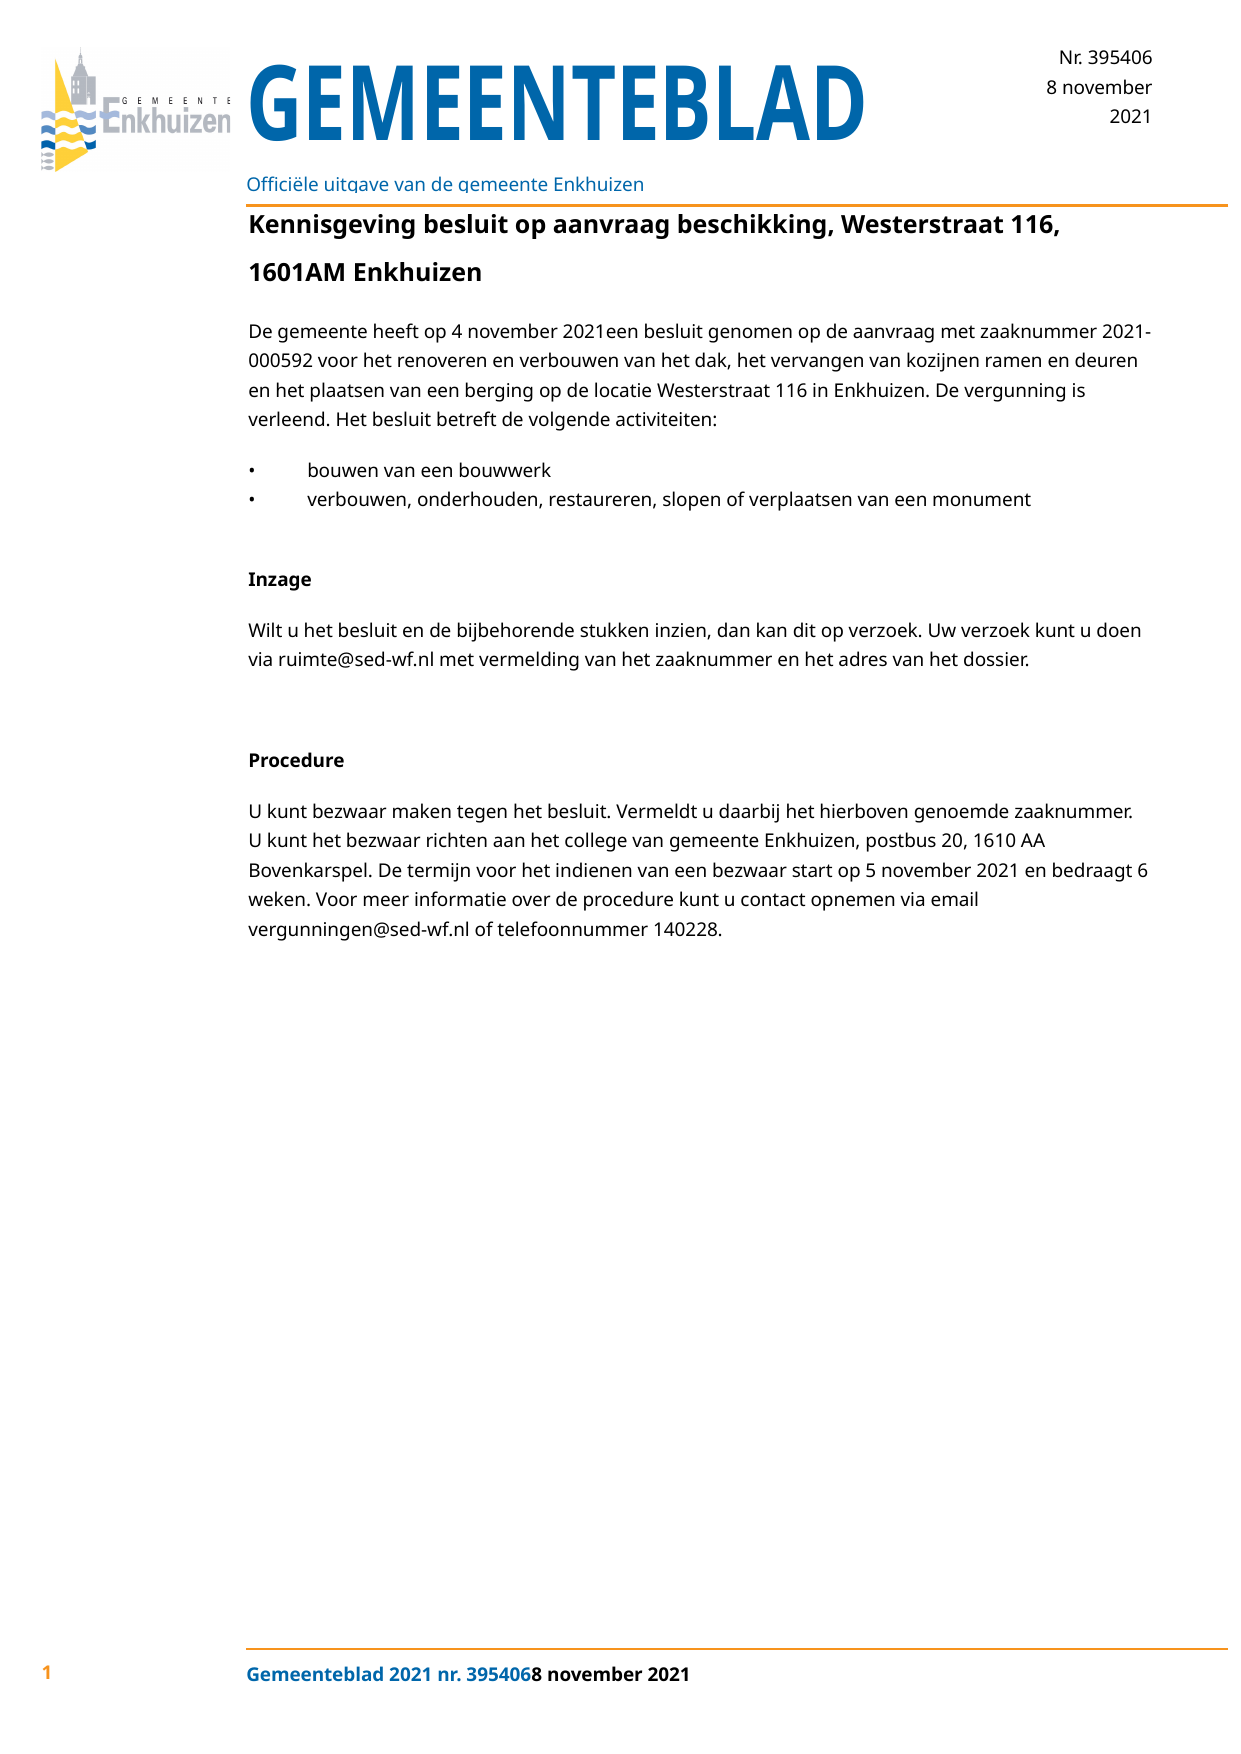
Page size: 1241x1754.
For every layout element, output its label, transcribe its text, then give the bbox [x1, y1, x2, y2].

list verbouwen, onderhouden, restaureren, slopen of verplaatsen van een monument [248, 487, 1152, 512]
text U kunt bezwaar maken tegen het besluit. Vermeldt u daarbij het hierboven genoemde zaaknummer. U kunt het bezwaar richten aan het college van gemeente Enkhuizen, postbus 20, 1610 AA Bovenkarspel. De termijn voor het indienen van een bezwaar start op 5 november 2021 en bedraagt 6 weken. Voor meer informatie over de procedure kunt u contact opnemen via email vergunningen@sed-wf.nl of telefoonnummer 140228. [248, 798, 1152, 942]
text De gemeente heeft op 4 november 2021een besluit genomen op de aanvraag met zaaknummer 2021-000592 voor het renoveren en verbouwen van het dak, het vervangen van kozijnen ramen en deuren en het plaatsen van een berging op de locatie Westerstraat 116 in Enkhuizen. De vergunning is verleend. Het besluit betreft de volgende activiteiten: [248, 318, 1152, 432]
text Kennisgeving besluit op aanvraag beschikking, Westerstraat 116, 1601AM Enkhuizen [248, 207, 1152, 288]
text Procedure [248, 747, 1152, 773]
picture [41, 47, 231, 172]
text Wilt u het besluit en de bijbehorende stukken inzien, dan kan dit op verzoek. Uw verzoek kunt u doen via ruimte@sed-wf.nl met vermelding van het zaaknummer en het adres van het dossier. [248, 617, 1152, 672]
text Inzage [248, 567, 1152, 592]
list bouwen van een bouwwerk [248, 457, 1152, 483]
